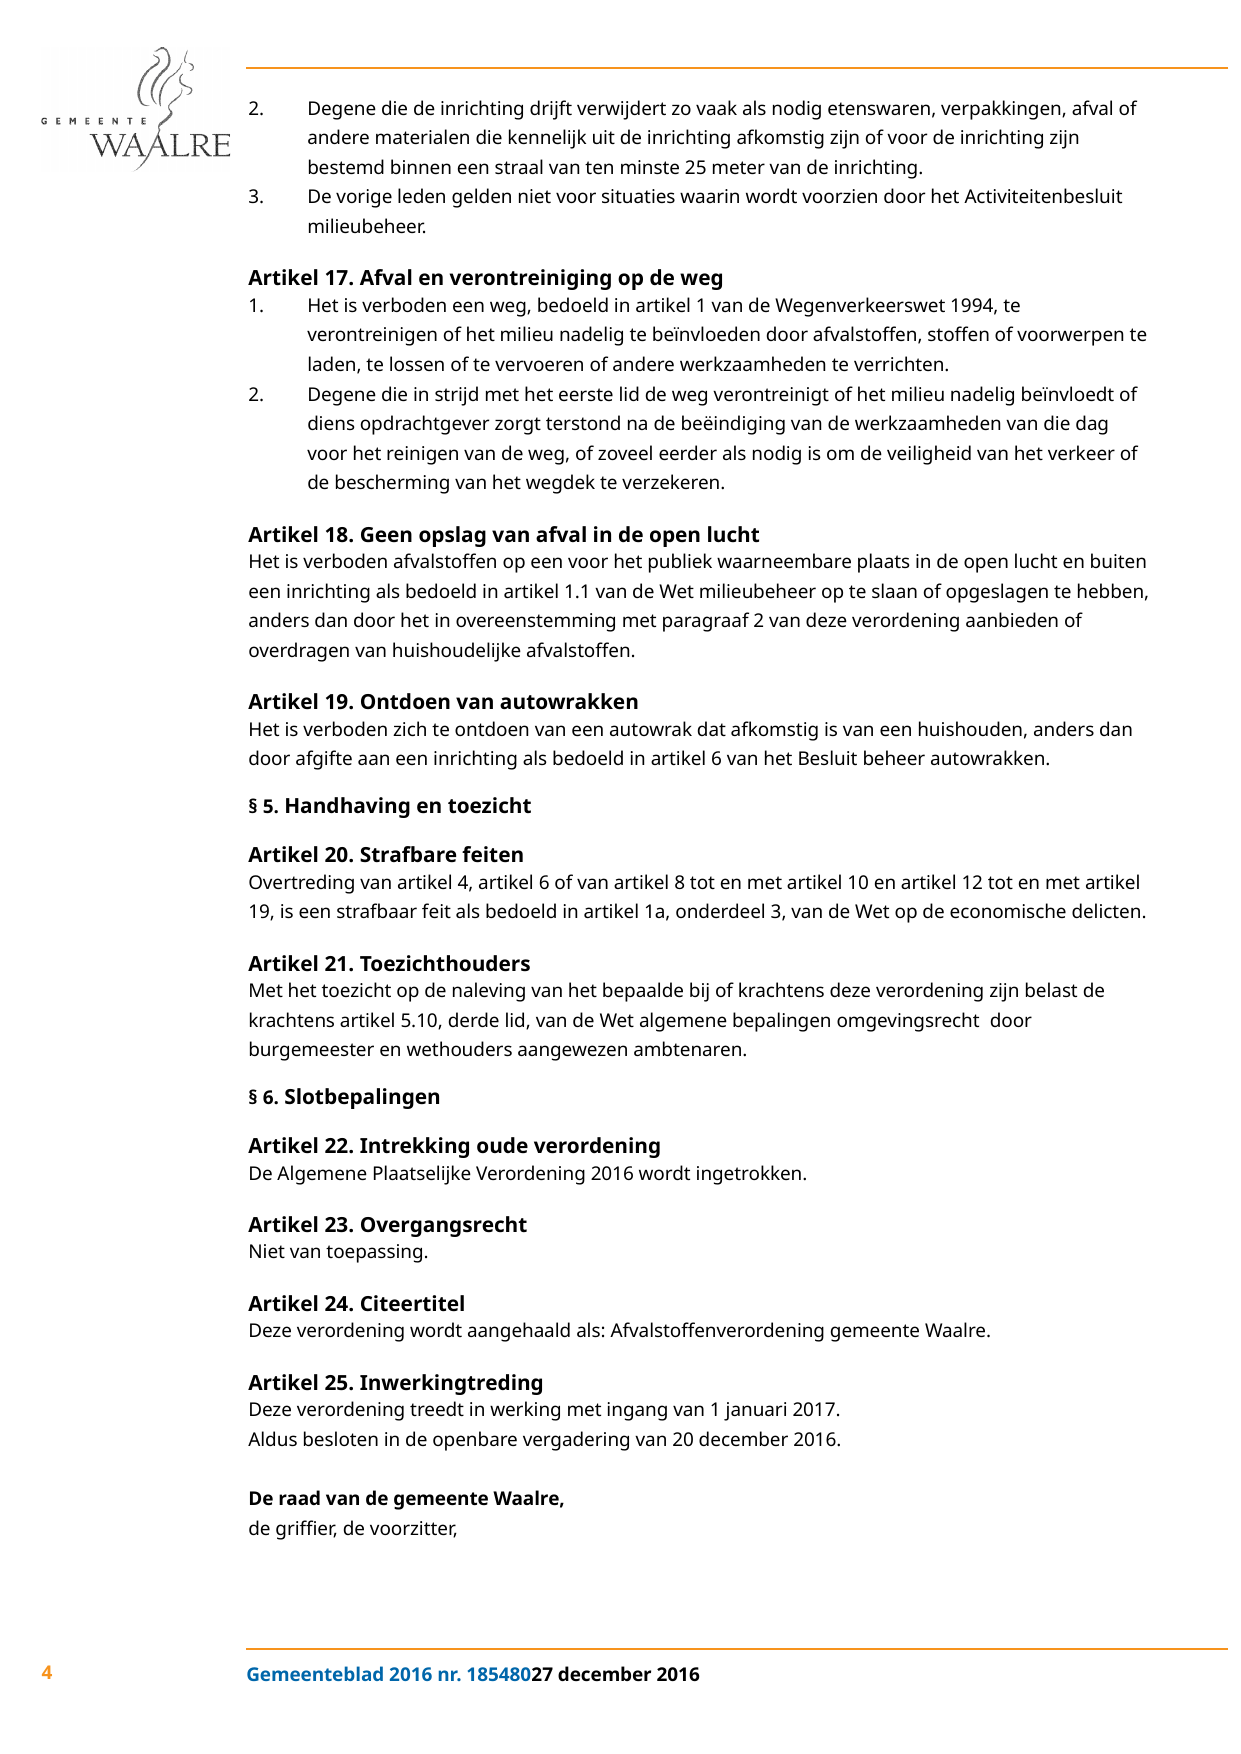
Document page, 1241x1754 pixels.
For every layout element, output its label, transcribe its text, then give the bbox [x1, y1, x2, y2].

text Artikel 23. Overgangsrecht [248, 1210, 1152, 1239]
text de griffier, de voorzitter, [248, 1515, 1152, 1540]
list Het is verboden een weg, bedoeld in artikel 1 van de Wegenverkeerswet 1994, te verontreinigen of het milieu nadelig te beïnvloeden door afvalstoffen, stoffen of voorwerpen te laden, te lossen of te vervoeren of andere werkzaamheden te verrichten. [248, 292, 1152, 377]
list De vorige leden gelden niet voor situaties waarin wordt voorzien door het Activiteitenbesluit milieubeheer. [248, 183, 1152, 239]
text Niet van toepassing. [248, 1239, 1152, 1264]
list Degene die de inrichting drijft verwijdert zo vaak als nodig etenswaren, verpakkingen, afval of andere materialen die kennelijk uit de inrichting afkomstig zijn of voor de inrichting zijn bestemd binnen een straal van ten minste 25 meter van de inrichting. [248, 95, 1152, 180]
picture [41, 47, 231, 172]
text Met het toezicht op de naleving van het bepaalde bij of krachtens deze verordening zijn belast de krachtens artikel 5.10, derde lid, van de Wet algemene bepalingen omgevingsrecht door burgemeester en wethouders aangewezen ambtenaren. [248, 977, 1152, 1062]
text Artikel 25. Inwerkingtreding [248, 1368, 1152, 1396]
text De raad van de gemeente Waalre, [248, 1485, 1152, 1511]
text Artikel 21. Toezichthouders [248, 949, 1152, 977]
text Deze verordening treedt in werking met ingang van 1 januari 2017. [248, 1396, 1152, 1422]
text § 5. Handhaving en toezicht [248, 791, 1152, 819]
text Artikel 18. Geen opslag van afval in de open lucht [248, 520, 1152, 548]
text De Algemene Plaatselijke Verordening 2016 wordt ingetrokken. [248, 1160, 1152, 1186]
text Het is verboden zich te ontdoen van een autowrak dat afkomstig is van een huishouden, anders dan door afgifte aan een inrichting als bedoeld in artikel 6 van het Besluit beheer autowrakken. [248, 716, 1152, 771]
text Aldus besloten in de openbare vergadering van 20 december 2016. [248, 1426, 1152, 1452]
text Artikel 17. Afval en verontreiniging op de weg [248, 263, 1152, 292]
list Degene die in strijd met het eerste lid de weg verontreinigt of het milieu nadelig beïnvloedt of diens opdrachtgever zorgt terstond na de beëindiging van de werkzaamheden van die dag voor het reinigen van de weg, of zoveel eerder als nodig is om de veiligheid van het verkeer of de bescherming van het wegdek te verzekeren. [248, 381, 1152, 495]
text Overtreding van artikel 4, artikel 6 of van artikel 8 tot en met artikel 10 en artikel 12 tot en met artikel 19, is een strafbaar feit als bedoeld in artikel 1a, onderdeel 3, van de Wet op de economische delicten. [248, 869, 1152, 924]
text § 6. Slotbepalingen [248, 1082, 1152, 1111]
text Deze verordening wordt aangehaald als: Afvalstoffenverordening gemeente Waalre. [248, 1317, 1152, 1343]
text Artikel 22. Intrekking oude verordening [248, 1131, 1152, 1160]
text Het is verboden afvalstoffen op een voor het publiek waarneembare plaats in de open lucht en buiten een inrichting als bedoeld in artikel 1.1 van de Wet milieubeheer op te slaan of opgeslagen te hebben, anders dan door het in overeenstemming met paragraaf 2 van deze verordening aanbieden of overdragen van huishoudelijke afvalstoffen. [248, 548, 1152, 663]
text Artikel 20. Strafbare feiten [248, 840, 1152, 869]
text Artikel 19. Ontdoen van autowrakken [248, 687, 1152, 716]
text Artikel 24. Citeertitel [248, 1289, 1152, 1317]
